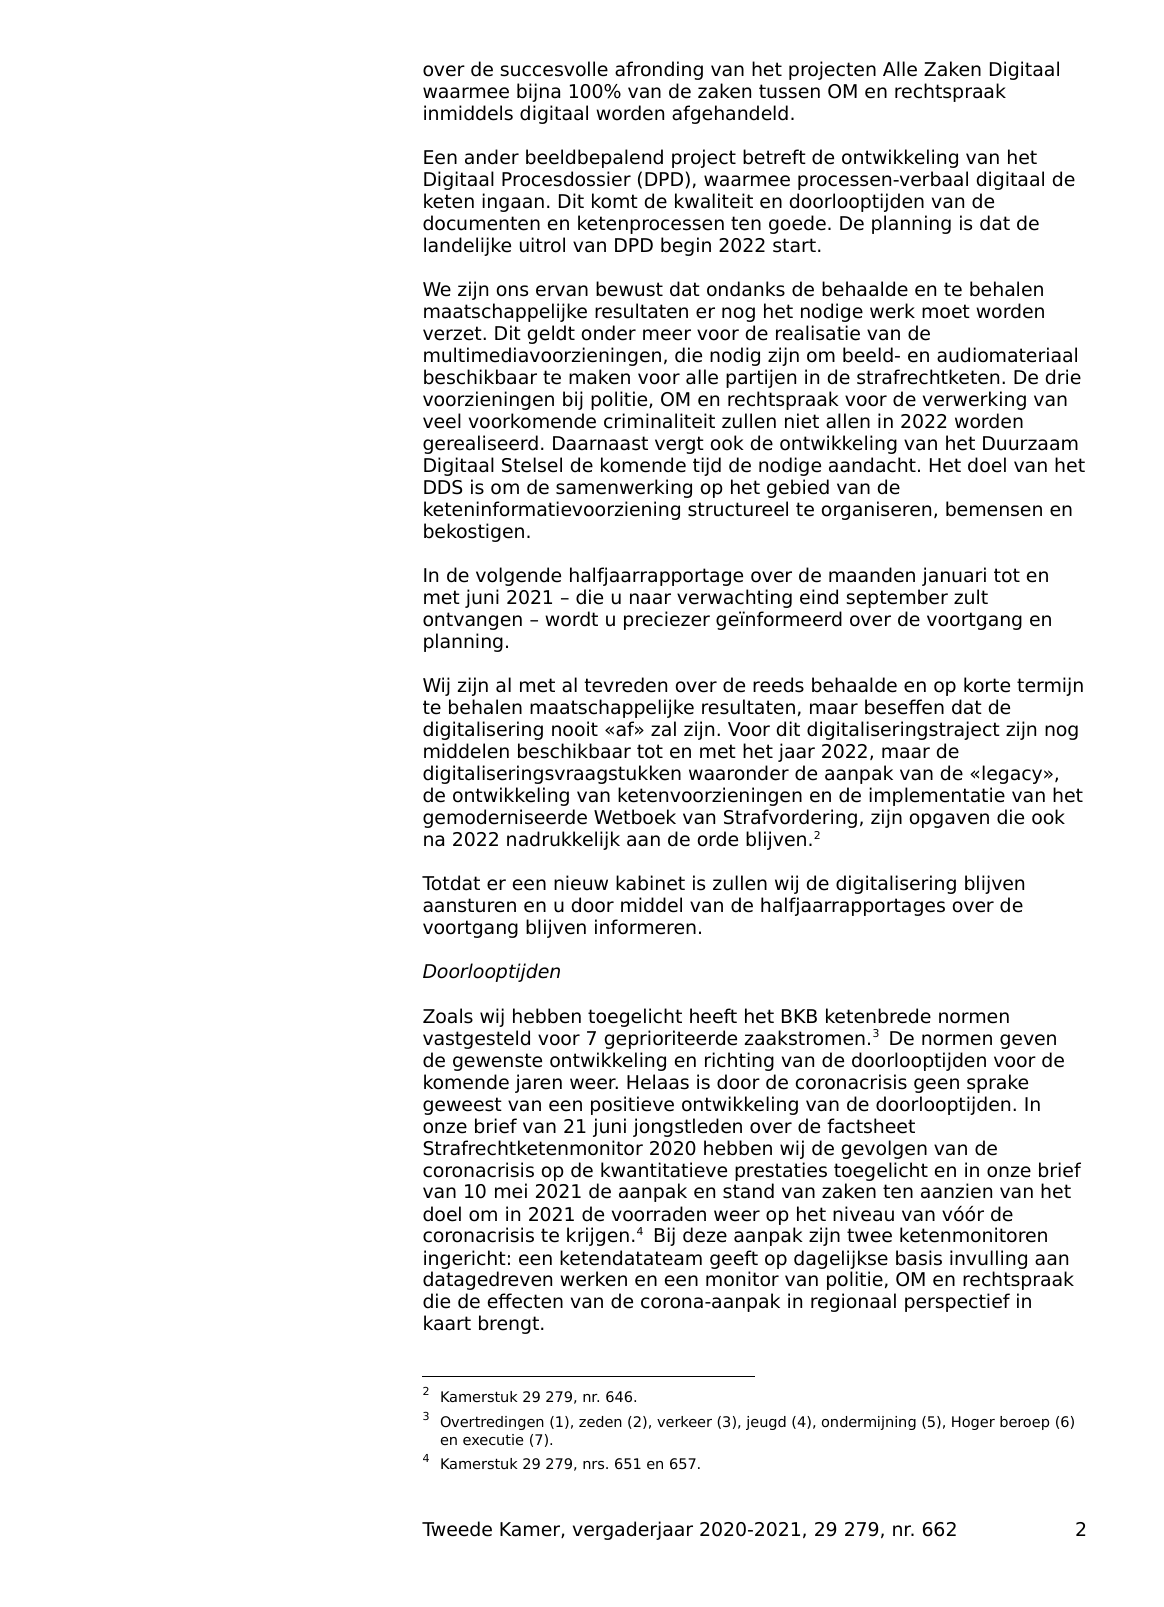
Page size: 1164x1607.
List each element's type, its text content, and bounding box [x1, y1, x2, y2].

text Overtredingen (1), zeden (2), verkeer (3), jeugd (4), ondermijning (5), Hoger beroep (6) en executie (7). [422, 1410, 1087, 1449]
text Zoals wij hebben toegelicht heeft het BKB ketenbrede normen vastgesteld voor 7 geprioriteerde zaakstromen. De normen geven de gewenste ontwikkeling en richting van de doorlooptijden voor de komende jaren weer. Helaas is door de coronacrisis geen sprake geweest van een positieve ontwikkeling van de doorlooptijden. In onze brief van 21 juni jongstleden over de factsheet Strafrechtketenmonitor 2020 hebben wij de gevolgen van de coronacrisis op de kwantitatieve prestaties toegelicht en in onze brief van 10 mei 2021 de aanpak en stand van zaken ten aanzien van het doel om in 2021 de voorraden weer op het niveau van vóór de coronacrisis te krijgen. Bij deze aanpak zijn twee ketenmonitoren ingericht: een ketendatateam geeft op dagelijkse basis invulling aan datagedreven werken en een monitor van politie, OM en rechtspraak die de effecten van de corona-aanpak in regionaal perspectief in kaart brengt. [422, 1006, 1087, 1335]
text over de succesvolle afronding van het projecten Alle Zaken Digitaal waarmee bijna 100% van de zaken tussen OM en rechtspraak inmiddels digitaal worden afgehandeld. [422, 59, 1087, 125]
text We zijn ons ervan bewust dat ondanks de behaalde en te behalen maatschappelijke resultaten er nog het nodige werk moet worden verzet. Dit geldt onder meer voor de realisatie van de multimediavoorzieningen, die nodig zijn om beeld- en audiomateriaal beschikbaar te maken voor alle partijen in de strafrechtketen. De drie voorzieningen bij politie, OM en rechtspraak voor de verwerking van veel voorkomende criminaliteit zullen niet allen in 2022 worden gerealiseerd. Daarnaast vergt ook de ontwikkeling van het Duurzaam Digitaal Stelsel de komende tijd de nodige aandacht. Het doel van het DDS is om de samenwerking op het gebied van de keteninformatievoorziening structureel te organiseren, bemensen en bekostigen. [422, 279, 1087, 543]
text Een ander beeldbepalend project betreft de ontwikkeling van het Digitaal Procesdossier (DPD), waarmee processen-verbaal digitaal de keten ingaan. Dit komt de kwaliteit en doorlooptijden van de documenten en ketenprocessen ten goede. De planning is dat de landelijke uitrol van DPD begin 2022 start. [422, 147, 1087, 257]
text In de volgende halfjaarrapportage over de maanden januari tot en met juni 2021 – die u naar verwachting eind september zult ontvangen – wordt u preciezer geïnformeerd over de voortgang en planning. [422, 565, 1087, 653]
text Wij zijn al met al tevreden over de reeds behaalde en op korte termijn te behalen maatschappelijke resultaten, maar beseffen dat de digitalisering nooit «af» zal zijn. Voor dit digitaliseringstraject zijn nog middelen beschikbaar tot en met het jaar 2022, maar de digitaliseringsvraagstukken waaronder de aanpak van de «legacy», de ontwikkeling van ketenvoorzieningen en de implementatie van het gemoderniseerde Wetboek van Strafvordering, zijn opgaven die ook na 2022 nadrukkelijk aan de orde blijven. [422, 675, 1087, 851]
text Kamerstuk 29 279, nr. 646. [422, 1385, 1087, 1407]
text Kamerstuk 29 279, nrs. 651 en 657. [422, 1452, 1087, 1474]
text Totdat er een nieuw kabinet is zullen wij de digitalisering blijven aansturen en u door middel van de halfjaarrapportages over de voortgang blijven informeren. [422, 873, 1087, 939]
subtitle Doorlooptijden [422, 961, 1087, 983]
